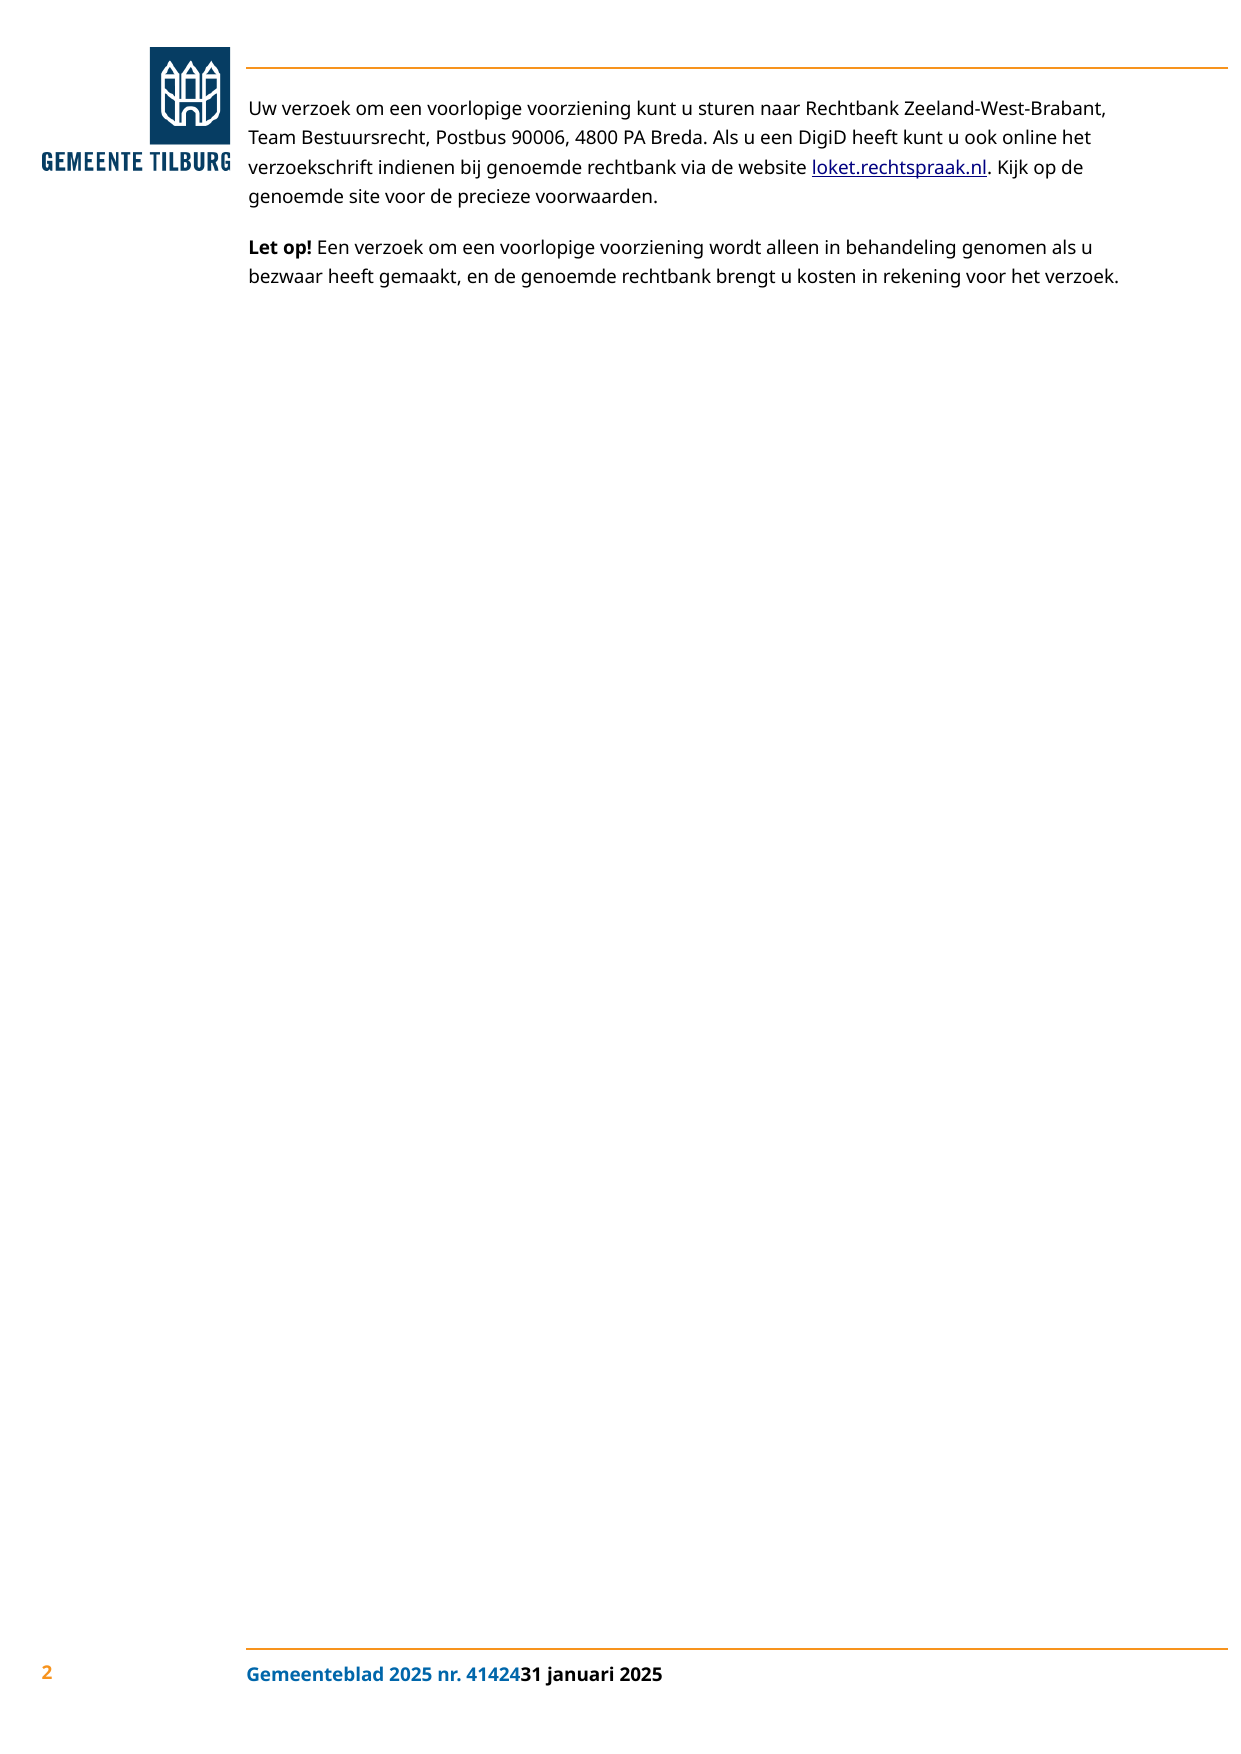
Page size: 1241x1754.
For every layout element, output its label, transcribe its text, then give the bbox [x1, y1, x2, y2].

text Let op! Een verzoek om een voorlopige voorziening wordt alleen in behandeling genomen als u bezwaar heeft gemaakt, en de genoemde rechtbank brengt u kosten in rekening voor het verzoek. [248, 234, 1152, 289]
text Uw verzoek om een voorlopige voorziening kunt u sturen naar Rechtbank Zeeland-West-Brabant, Team Bestuursrecht, Postbus 90006, 4800 PA Breda. Als u een DigiD heeft kunt u ook online het verzoekschrift indienen bij genoemde rechtbank via de website loket.rechtspraak.nl. Kijk op de genoemde site voor de precieze voorwaarden. [248, 95, 1152, 209]
picture [41, 47, 231, 172]
